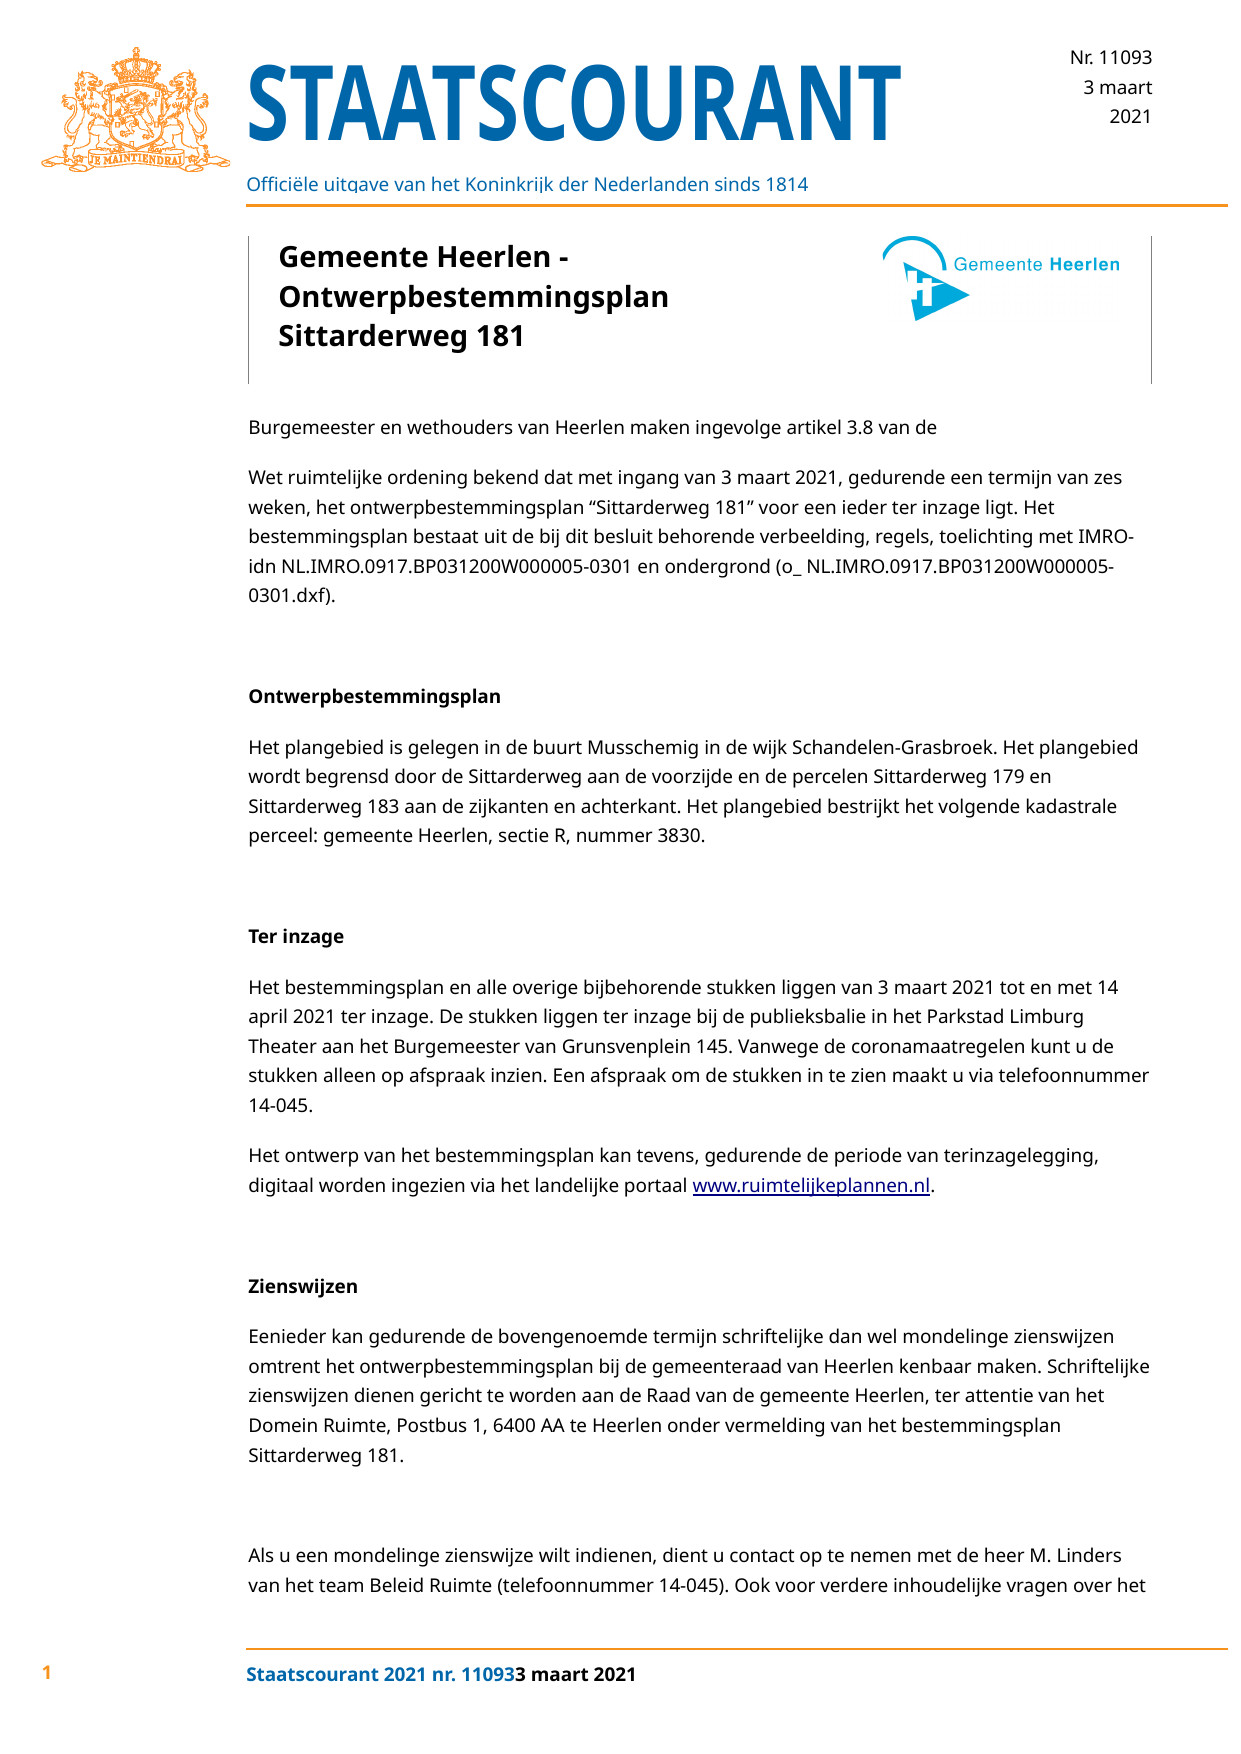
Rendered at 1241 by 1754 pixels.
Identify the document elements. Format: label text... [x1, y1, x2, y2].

text Eenieder kan gedurende de bovengenoemde termijn schriftelijke dan wel mondelinge zienswijzen omtrent het ontwerpbestemmingsplan bij de gemeenteraad van Heerlen kenbaar maken. Schriftelijke zienswijzen dienen gericht te worden aan de Raad van de gemeente Heerlen, ter attentie van het Domein Ruimte, Postbus 1, 6400 AA te Heerlen onder vermelding van het bestemmingsplan Sittarderweg 181. [248, 1323, 1152, 1468]
text Het plangebied is gelegen in de buurt Musschemig in de wijk Schandelen-Grasbroek. Het plangebied wordt begrensd door de Sittarderweg aan de voorzijde en de percelen Sittarderweg 179 en Sittarderweg 183 aan de zijkanten en achterkant. Het plangebied bestrijkt het volgende kadastrale perceel: gemeente Heerlen, sectie R, nummer 3830. [248, 734, 1152, 848]
picture [882, 236, 903, 252]
text Ontwerpbestemmingsplan [248, 683, 1152, 709]
text Burgemeester en wethouders van Heerlen maken ingevolge artikel 3.8 van de [248, 414, 1152, 440]
text Zienswijzen [248, 1273, 1152, 1299]
text Ter inzage [248, 923, 1152, 949]
picture [882, 236, 1119, 321]
picture [41, 47, 231, 172]
text Wet ruimtelijke ordening bekend dat met ingang van 3 maart 2021, gedurende een termijn van zes weken, het ontwerpbestemmingsplan “Sittarderweg 181” voor een ieder ter inzage ligt. Het bestemmingsplan bestaat uit de bij dit besluit behorende verbeelding, regels, toelichting met IMRO-idn NL.IMRO.0917.BP031200W000005-0301 en ondergrond (o_ NL.IMRO.0917.BP031200W000005-0301.dxf). [248, 464, 1152, 608]
table_header Gemeente Heerlen - Ontwerpbestemmingsplan Sittarderweg 181 [249, 236, 850, 384]
table_header [850, 236, 1151, 384]
text Als u een mondelinge zienswijze wilt indienen, dient u contact op te nemen met de heer M. Linders van het team Beleid Ruimte (telefoonnummer 14-045). Ook voor verdere inhoudelijke vragen over het [248, 1543, 1152, 1598]
text Het bestemmingsplan en alle overige bijbehorende stukken liggen van 3 maart 2021 tot en met 14 april 2021 ter inzage. De stukken liggen ter inzage bij de publieksbalie in het Parkstad Limburg Theater aan het Burgemeester van Grunsvenplein 145. Vanwege de coronamaatregelen kunt u de stukken alleen op afspraak inzien. Een afspraak om de stukken in te zien maakt u via telefoonnummer 14-045. [248, 974, 1152, 1118]
text Het ontwerp van het bestemmingsplan kan tevens, gedurende de periode van terinzagelegging, digitaal worden ingezien via het landelijke portaal www.ruimtelijkeplannen.nl. [248, 1143, 1152, 1198]
